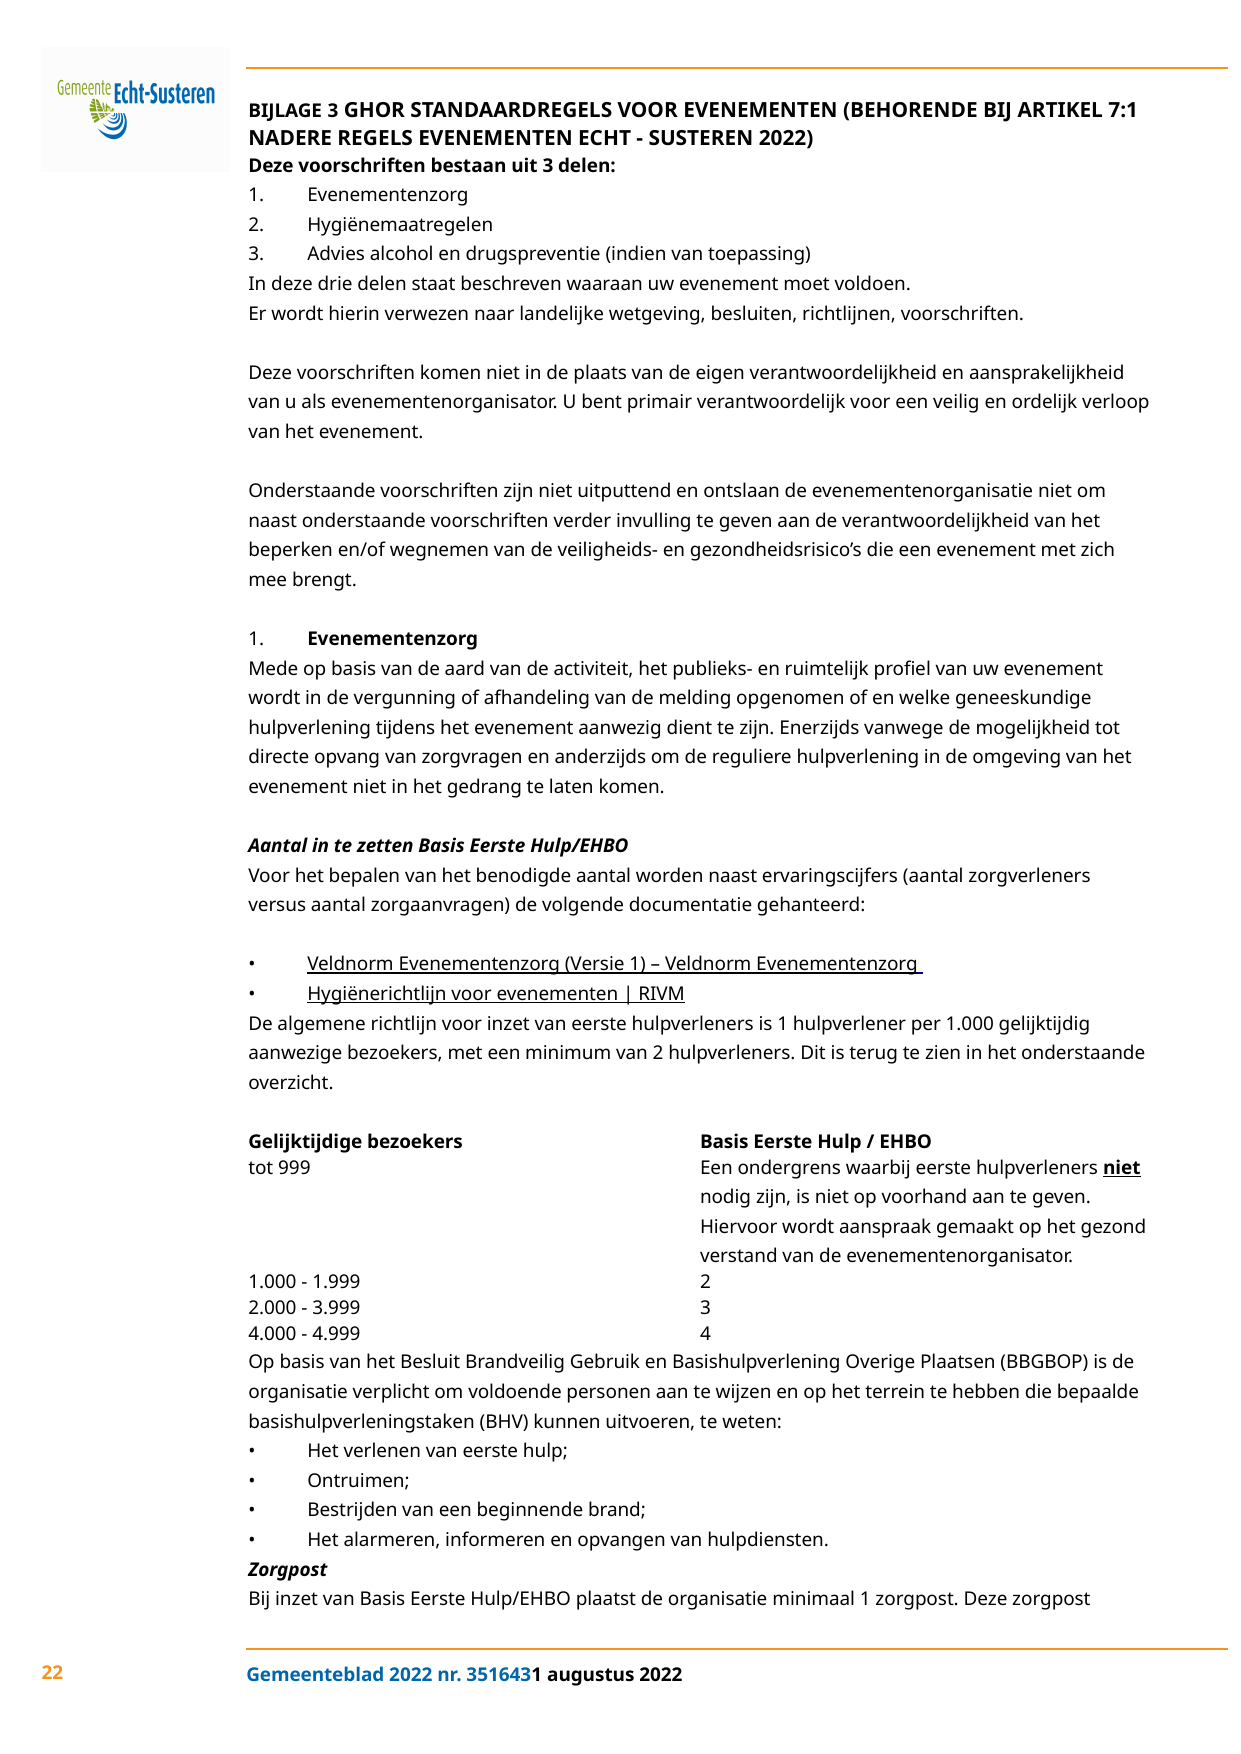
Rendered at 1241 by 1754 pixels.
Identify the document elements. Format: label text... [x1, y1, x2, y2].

list Het verlenen van eerste hulp; [248, 1437, 1152, 1463]
table_header Gelijktijdige bezoekers [248, 1128, 700, 1154]
text De algemene richtlijn voor inzet van eerste hulpverleners is 1 hulpverlener per 1.000 gelijktijdig aanwezige bezoekers, met een minimum van 2 hulpverleners. Dit is terug te zien in het onderstaande overzicht. [248, 1010, 1152, 1094]
list Bestrijden van een beginnende brand; [248, 1497, 1152, 1522]
text Voor het bepalen van het benodigde aantal worden naast ervaringscijfers (aantal zorgverleners versus aantal zorgaanvragen) de volgende documentatie gehanteerd: [248, 862, 1152, 917]
text Bij inzet van Basis Eerste Hulp/EHBO plaatst de organisatie minimaal 1 zorgpost. Deze zorgpost [248, 1585, 1152, 1611]
text In deze drie delen staat beschreven waaraan uw evenement moet voldoen. [248, 270, 1152, 296]
table_cell 3 [700, 1294, 1152, 1320]
text Onderstaande voorschriften zijn niet uitputtend en ontslaan de evenementenorganisatie niet om naast onderstaande voorschriften verder invulling te geven aan de verantwoordelijkheid van het beperken en/of wegnemen van de veiligheids- en gezondheidsrisico’s die een evenement met zich mee brengt. [248, 477, 1152, 592]
text Zorgpost [248, 1556, 1152, 1582]
table_cell 4.000 - 4.999 [248, 1320, 700, 1346]
text Op basis van het Besluit Brandveilig Gebruik en Basishulpverlening Overige Plaatsen (BBGBOP) is de organisatie verplicht om voldoende personen aan te wijzen en op het terrein te hebben die bepaalde basishulpverleningstaken (BHV) kunnen uitvoeren, te weten: [248, 1349, 1152, 1434]
list Veldnorm Evenementenzorg (Versie 1) – Veldnorm Evenementenzorg [248, 951, 1152, 976]
list Hygiënemaatregelen [248, 211, 1152, 237]
text Aantal in te zetten Basis Eerste Hulp/EHBO [248, 832, 1152, 858]
list Hygiënerichtlijn voor evenementen | RIVM [248, 980, 1152, 1006]
list Evenementenzorg [248, 181, 1152, 207]
text Er wordt hierin verwezen naar landelijke wetgeving, besluiten, richtlijnen, voorschriften. [248, 300, 1152, 325]
table_cell 1.000 - 1.999 [248, 1268, 700, 1294]
list Evenementenzorg [248, 625, 1152, 651]
table_cell 2.000 - 3.999 [248, 1294, 700, 1320]
table_cell Een ondergrens waarbij eerste hulpverleners niet nodig zijn, is niet op voorhand aan te geven. Hiervoor wordt aanspraak gemaakt op het gezond verstand van de evenementenorganisator. [700, 1154, 1152, 1268]
table_cell 2 [700, 1268, 1152, 1294]
table_cell tot 999 [248, 1154, 700, 1268]
text BIJLAGE 3 GHOR STANDAARDREGELS VOOR EVENEMENTEN (BEHORENDE BIJ ARTIKEL 7:1 NADERE REGELS EVENEMENTEN ECHT - SUSTEREN 2022) [248, 95, 1152, 152]
text Deze voorschriften bestaan uit 3 delen: [248, 152, 1152, 177]
picture [41, 47, 231, 172]
text Mede op basis van de aard van de activiteit, het publieks- en ruimtelijk profiel van uw evenement wordt in de vergunning of afhandeling van de melding opgenomen of en welke geneeskundige hulpverlening tijdens het evenement aanwezig dient te zijn. Enerzijds vanwege de mogelijkheid tot directe opvang van zorgvragen en anderzijds om de reguliere hulpverlening in de omgeving van het evenement niet in het gedrang te laten komen. [248, 655, 1152, 799]
list Ontruimen; [248, 1467, 1152, 1493]
text Deze voorschriften komen niet in de plaats van de eigen verantwoordelijkheid en aansprakelijkheid van u als evenementenorganisator. U bent primair verantwoordelijk voor een veilig en ordelijk verloop van het evenement. [248, 359, 1152, 444]
list Advies alcohol en drugspreventie (indien van toepassing) [248, 241, 1152, 266]
list Het alarmeren, informeren en opvangen van hulpdiensten. [248, 1526, 1152, 1552]
table_cell 4 [700, 1320, 1152, 1346]
table_header Basis Eerste Hulp / EHBO [700, 1128, 1152, 1154]
